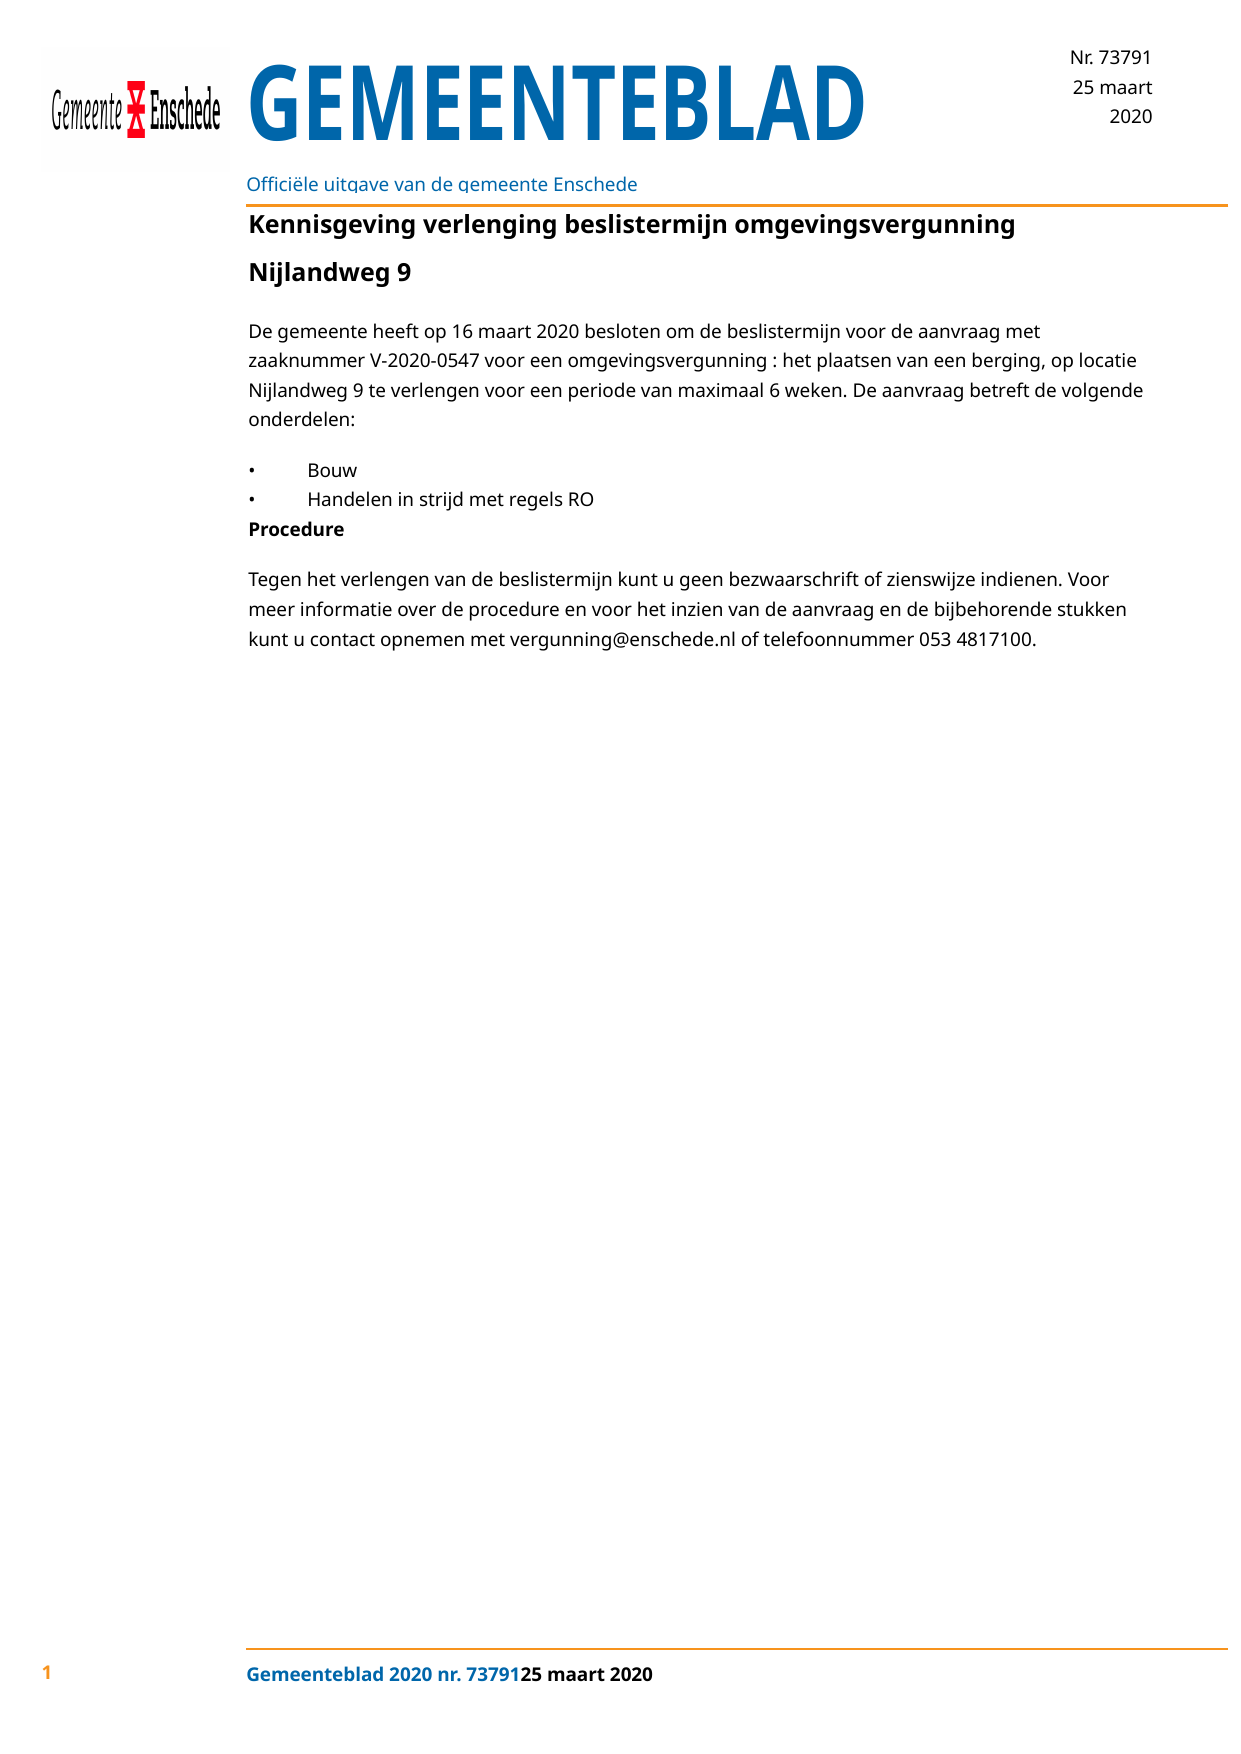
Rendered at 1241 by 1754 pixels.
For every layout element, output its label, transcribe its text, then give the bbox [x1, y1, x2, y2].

text Procedure [248, 516, 1152, 542]
list Handelen in strijd met regels RO [248, 487, 1152, 512]
text Tegen het verlengen van de beslistermijn kunt u geen bezwaarschrift of zienswijze indienen. Voor meer informatie over de procedure en voor het inzien van de aanvraag en de bijbehorende stukken kunt u contact opnemen met vergunning@enschede.nl of telefoonnummer 053 4817100. [248, 567, 1152, 652]
text Kennisgeving verlenging beslistermijn omgevingsvergunning Nijlandweg 9 [248, 207, 1152, 288]
picture [41, 47, 231, 172]
text De gemeente heeft op 16 maart 2020 besloten om de beslistermijn voor de aanvraag met zaaknummer V-2020-0547 voor een omgevingsvergunning : het plaatsen van een berging, op locatie Nijlandweg 9 te verlengen voor een periode van maximaal 6 weken. De aanvraag betreft de volgende onderdelen: [248, 318, 1152, 432]
list Bouw [248, 457, 1152, 483]
